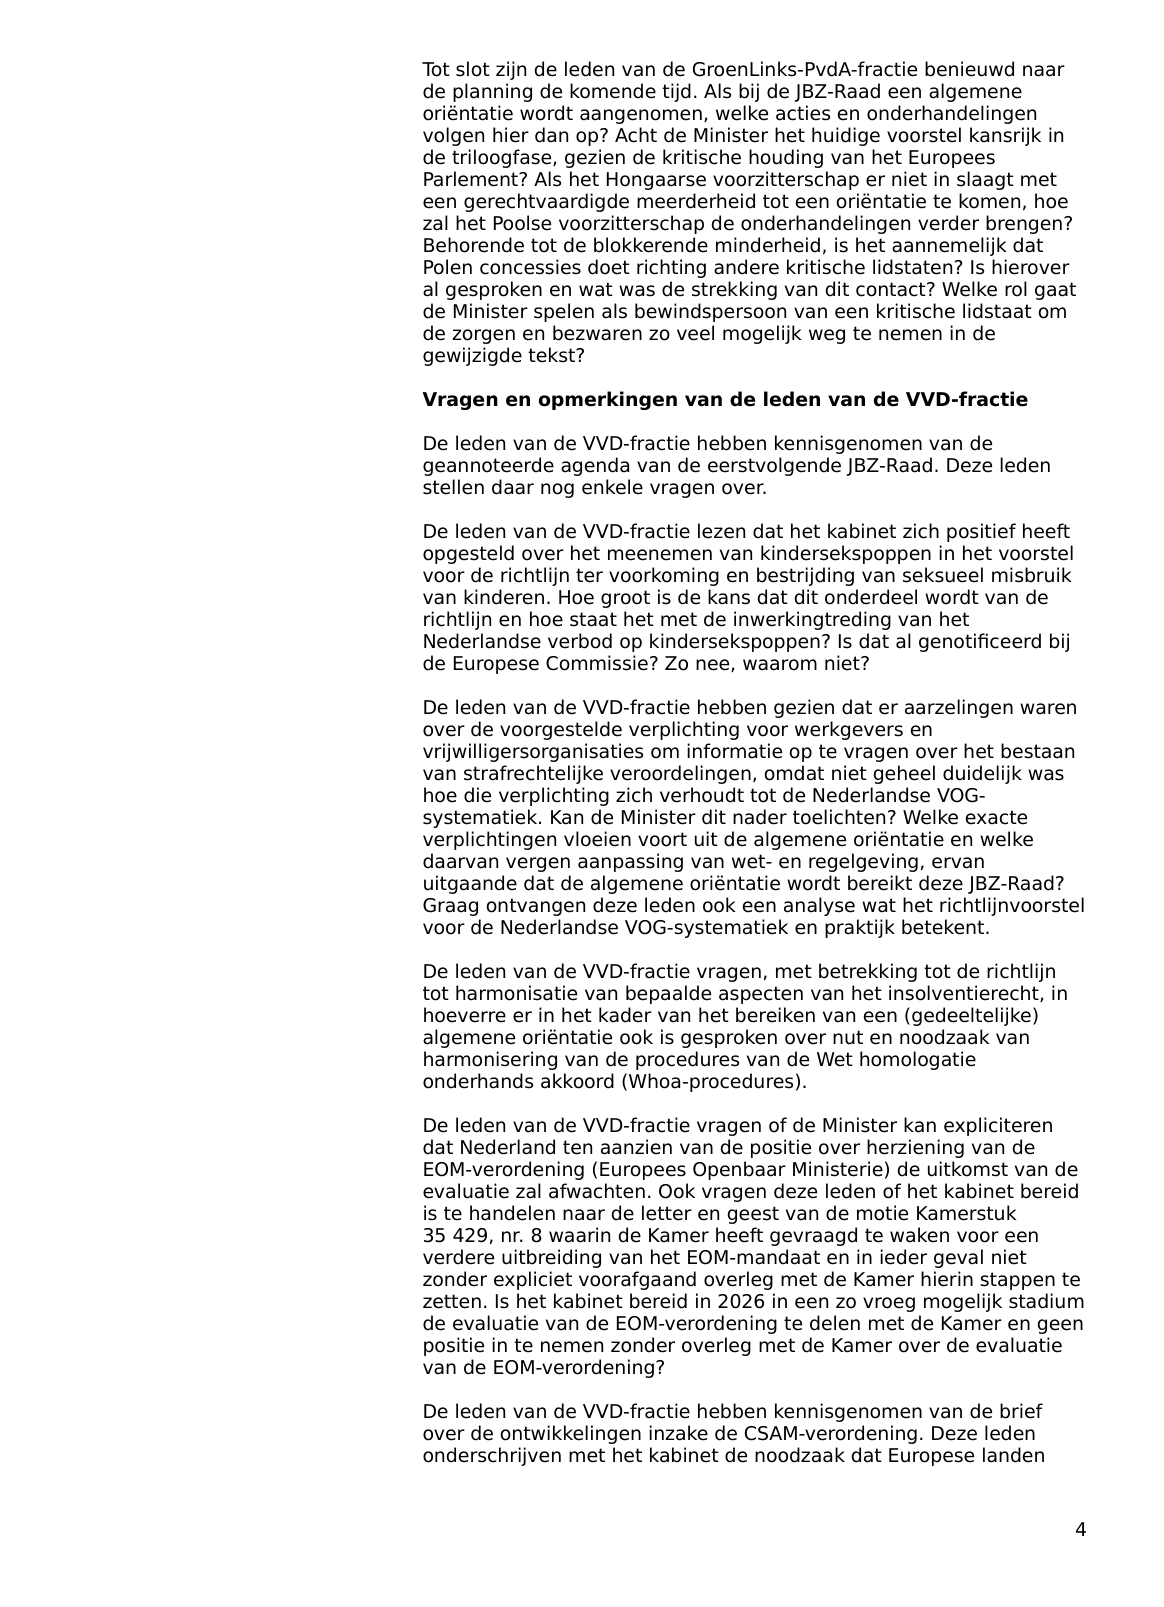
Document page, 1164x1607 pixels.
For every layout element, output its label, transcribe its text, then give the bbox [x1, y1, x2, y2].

text De leden van de VVD-fractie hebben kennisgenomen van de brief over de ontwikkelingen inzake de CSAM-verordening. Deze leden onderschrijven met het kabinet de noodzaak dat Europese landen [422, 1401, 1087, 1467]
text De leden van de VVD-fractie hebben kennisgenomen van de geannoteerde agenda van de eerstvolgende JBZ-Raad. Deze leden stellen daar nog enkele vragen over. [422, 433, 1087, 499]
subtitle Vragen en opmerkingen van de leden van de VVD-fractie [422, 389, 1087, 411]
text De leden van de VVD-fractie vragen of de Minister kan expliciteren dat Nederland ten aanzien van de positie over herziening van de EOM-verordening (Europees Openbaar Ministerie) de uitkomst van de evaluatie zal afwachten. Ook vragen deze leden of het kabinet bereid is te handelen naar de letter en geest van de motie Kamerstuk 35 429, nr. 8 waarin de Kamer heeft gevraagd te waken voor een verdere uitbreiding van het EOM-mandaat en in ieder geval niet zonder expliciet voorafgaand overleg met de Kamer hierin stappen te zetten. Is het kabinet bereid in 2026 in een zo vroeg mogelijk stadium de evaluatie van de EOM-verordening te delen met de Kamer en geen positie in te nemen zonder overleg met de Kamer over de evaluatie van de EOM-verordening? [422, 1115, 1087, 1379]
text De leden van de VVD-fractie lezen dat het kabinet zich positief heeft opgesteld over het meenemen van kindersekspoppen in het voorstel voor de richtlijn ter voorkoming en bestrijding van seksueel misbruik van kinderen. Hoe groot is de kans dat dit onderdeel wordt van de richtlijn en hoe staat het met de inwerkingtreding van het Nederlandse verbod op kindersekspoppen? Is dat al genotificeerd bij de Europese Commissie? Zo nee, waarom niet? [422, 521, 1087, 675]
text De leden van de VVD-fractie vragen, met betrekking tot de richtlijn tot harmonisatie van bepaalde aspecten van het insolventierecht, in hoeverre er in het kader van het bereiken van een (gedeeltelijke) algemene oriëntatie ook is gesproken over nut en noodzaak van harmonisering van de procedures van de Wet homologatie onderhands akkoord (Whoa-procedures). [422, 961, 1087, 1093]
text Tot slot zijn de leden van de GroenLinks-PvdA-fractie benieuwd naar de planning de komende tijd. Als bij de JBZ-Raad een algemene oriëntatie wordt aangenomen, welke acties en onderhandelingen volgen hier dan op? Acht de Minister het huidige voorstel kansrijk in de triloogfase, gezien de kritische houding van het Europees Parlement? Als het Hongaarse voorzitterschap er niet in slaagt met een gerechtvaardigde meerderheid tot een oriëntatie te komen, hoe zal het Poolse voorzitterschap de onderhandelingen verder brengen? Behorende tot de blokkerende minderheid, is het aannemelijk dat Polen concessies doet richting andere kritische lidstaten? Is hierover al gesproken en wat was de strekking van dit contact? Welke rol gaat de Minister spelen als bewindspersoon van een kritische lidstaat om de zorgen en bezwaren zo veel mogelijk weg te nemen in de gewijzigde tekst? [422, 59, 1087, 367]
text De leden van de VVD-fractie hebben gezien dat er aarzelingen waren over de voorgestelde verplichting voor werkgevers en vrijwilligersorganisaties om informatie op te vragen over het bestaan van strafrechtelijke veroordelingen, omdat niet geheel duidelijk was hoe die verplichting zich verhoudt tot de Nederlandse VOG-systematiek. Kan de Minister dit nader toelichten? Welke exacte verplichtingen vloeien voort uit de algemene oriëntatie en welke daarvan vergen aanpassing van wet- en regelgeving, ervan uitgaande dat de algemene oriëntatie wordt bereikt deze JBZ-Raad? Graag ontvangen deze leden ook een analyse wat het richtlijnvoorstel voor de Nederlandse VOG-systematiek en praktijk betekent. [422, 697, 1087, 939]
